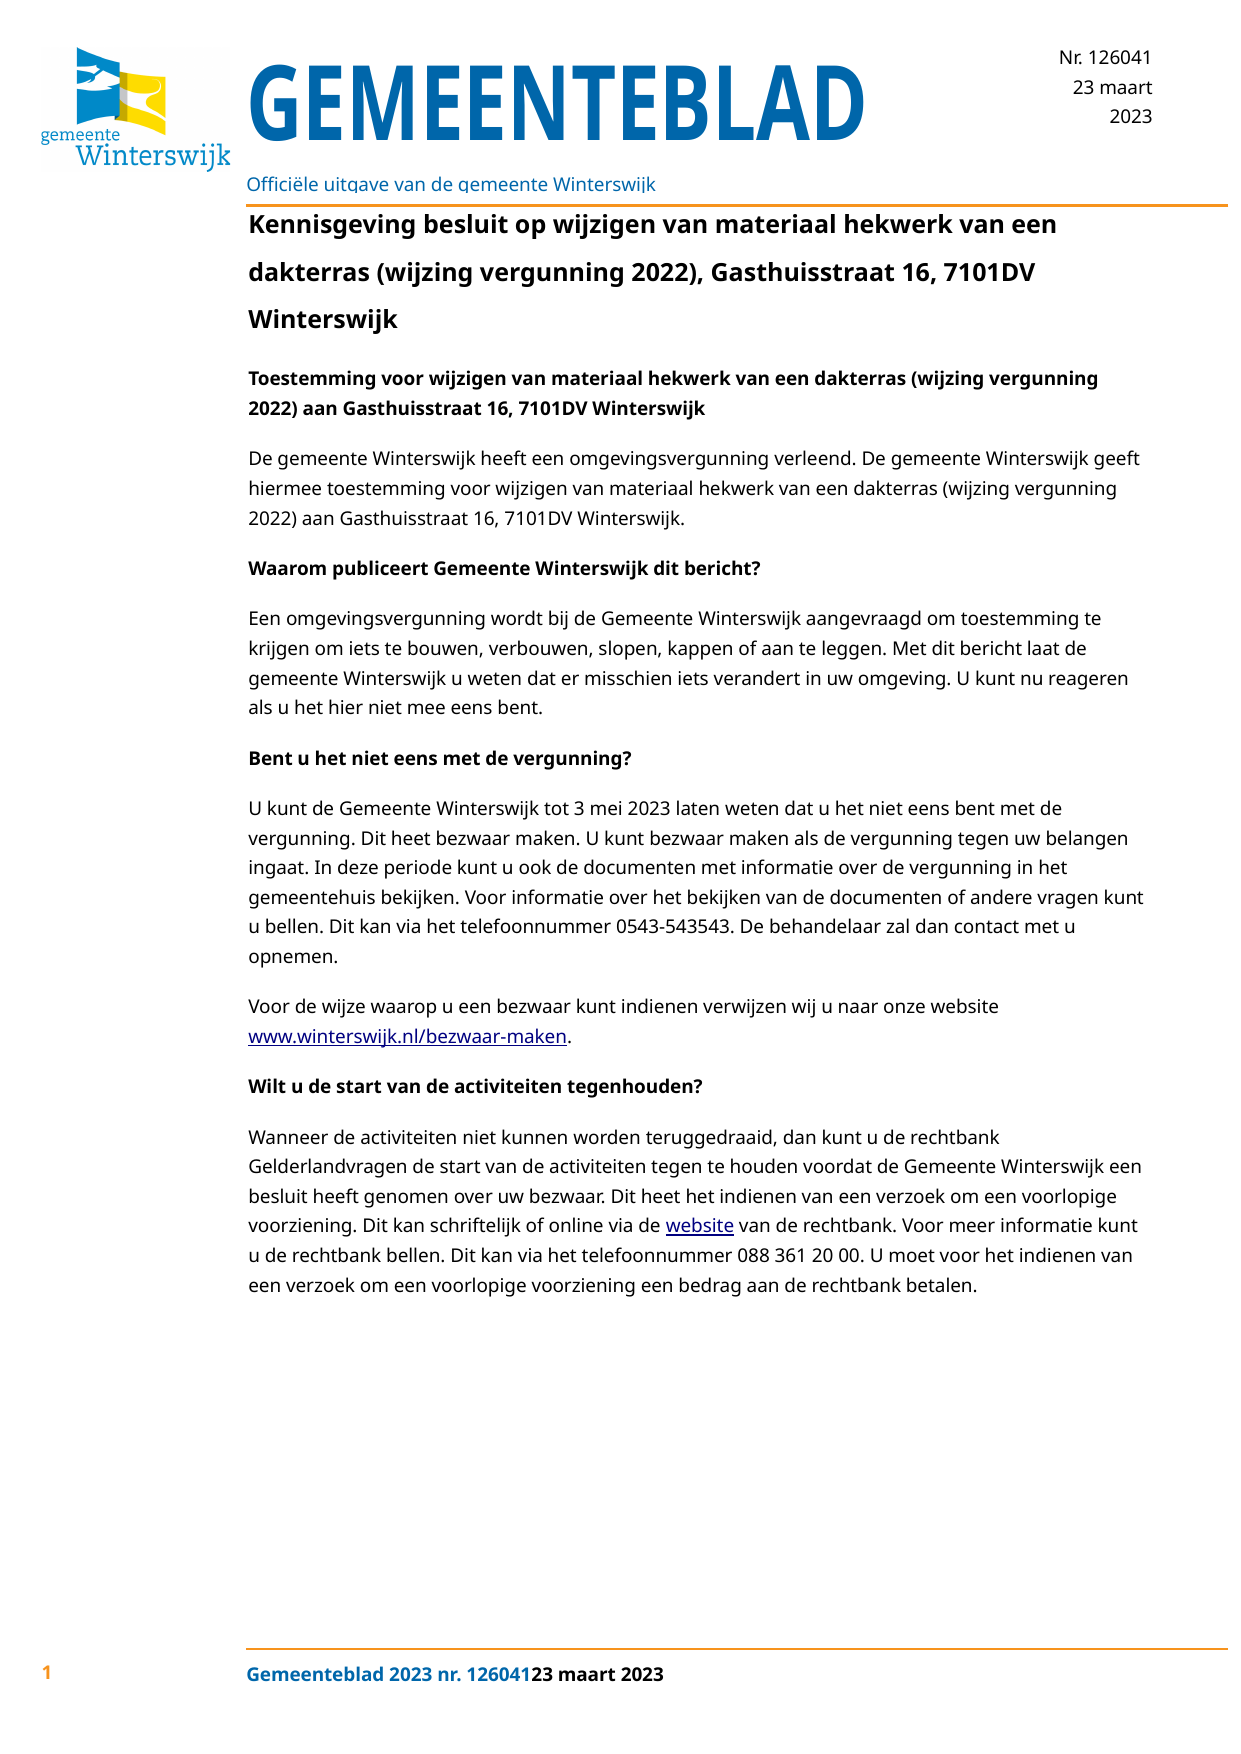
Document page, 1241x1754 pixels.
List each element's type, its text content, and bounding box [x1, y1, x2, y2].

text Kennisgeving besluit op wijzigen van materiaal hekwerk van een dakterras (wijzing vergunning 2022), Gasthuisstraat 16, 7101DV Winterswijk [248, 207, 1152, 336]
text Wilt u de start van de activiteiten tegenhouden? [248, 1073, 1152, 1099]
text Een omgevingsvergunning wordt bij de Gemeente Winterswijk aangevraagd om toestemming te krijgen om iets te bouwen, verbouwen, slopen, kappen of aan te leggen. Met dit bericht laat de gemeente Winterswijk u weten dat er misschien iets verandert in uw omgeving. U kunt nu reageren als u het hier niet mee eens bent. [248, 606, 1152, 720]
text Wanneer de activiteiten niet kunnen worden teruggedraaid, dan kunt u de rechtbank Gelderlandvragen de start van de activiteiten tegen te houden voordat de Gemeente Winterswijk een besluit heeft genomen over uw bezwaar. Dit heet het indienen van een verzoek om een voorlopige voorziening. Dit kan schriftelijk of online via de website van de rechtbank. Voor meer informatie kunt u de rechtbank bellen. Dit kan via het telefoonnummer 088 361 20 00. U moet voor het indienen van een verzoek om een voorlopige voorziening een bedrag aan de rechtbank betalen. [248, 1124, 1152, 1297]
text Toestemming voor wijzigen van materiaal hekwerk van een dakterras (wijzing vergunning 2022) aan Gasthuisstraat 16, 7101DV Winterswijk [248, 366, 1152, 421]
picture [41, 47, 231, 172]
text Voor de wijze waarop u een bezwaar kunt indienen verwijzen wij u naar onze website www.winterswijk.nl/bezwaar-maken. [248, 993, 1152, 1049]
picture [225, 153, 231, 162]
text De gemeente Winterswijk heeft een omgevingsvergunning verleend. De gemeente Winterswijk geeft hiermee toestemming voor wijzigen van materiaal hekwerk van een dakterras (wijzing vergunning 2022) aan Gasthuisstraat 16, 7101DV Winterswijk. [248, 446, 1152, 530]
text U kunt de Gemeente Winterswijk tot 3 mei 2023 laten weten dat u het niet eens bent met de vergunning. Dit heet bezwaar maken. U kunt bezwaar maken als de vergunning tegen uw belangen ingaat. In deze periode kunt u ook de documenten met informatie over de vergunning in het gemeentehuis bekijken. Voor informatie over het bekijken van de documenten of andere vragen kunt u bellen. Dit kan via het telefoonnummer 0543-543543. De behandelaar zal dan contact met u opnemen. [248, 795, 1152, 969]
text Waarom publiceert Gemeente Winterswijk dit bericht? [248, 555, 1152, 581]
text Bent u het niet eens met de vergunning? [248, 745, 1152, 770]
